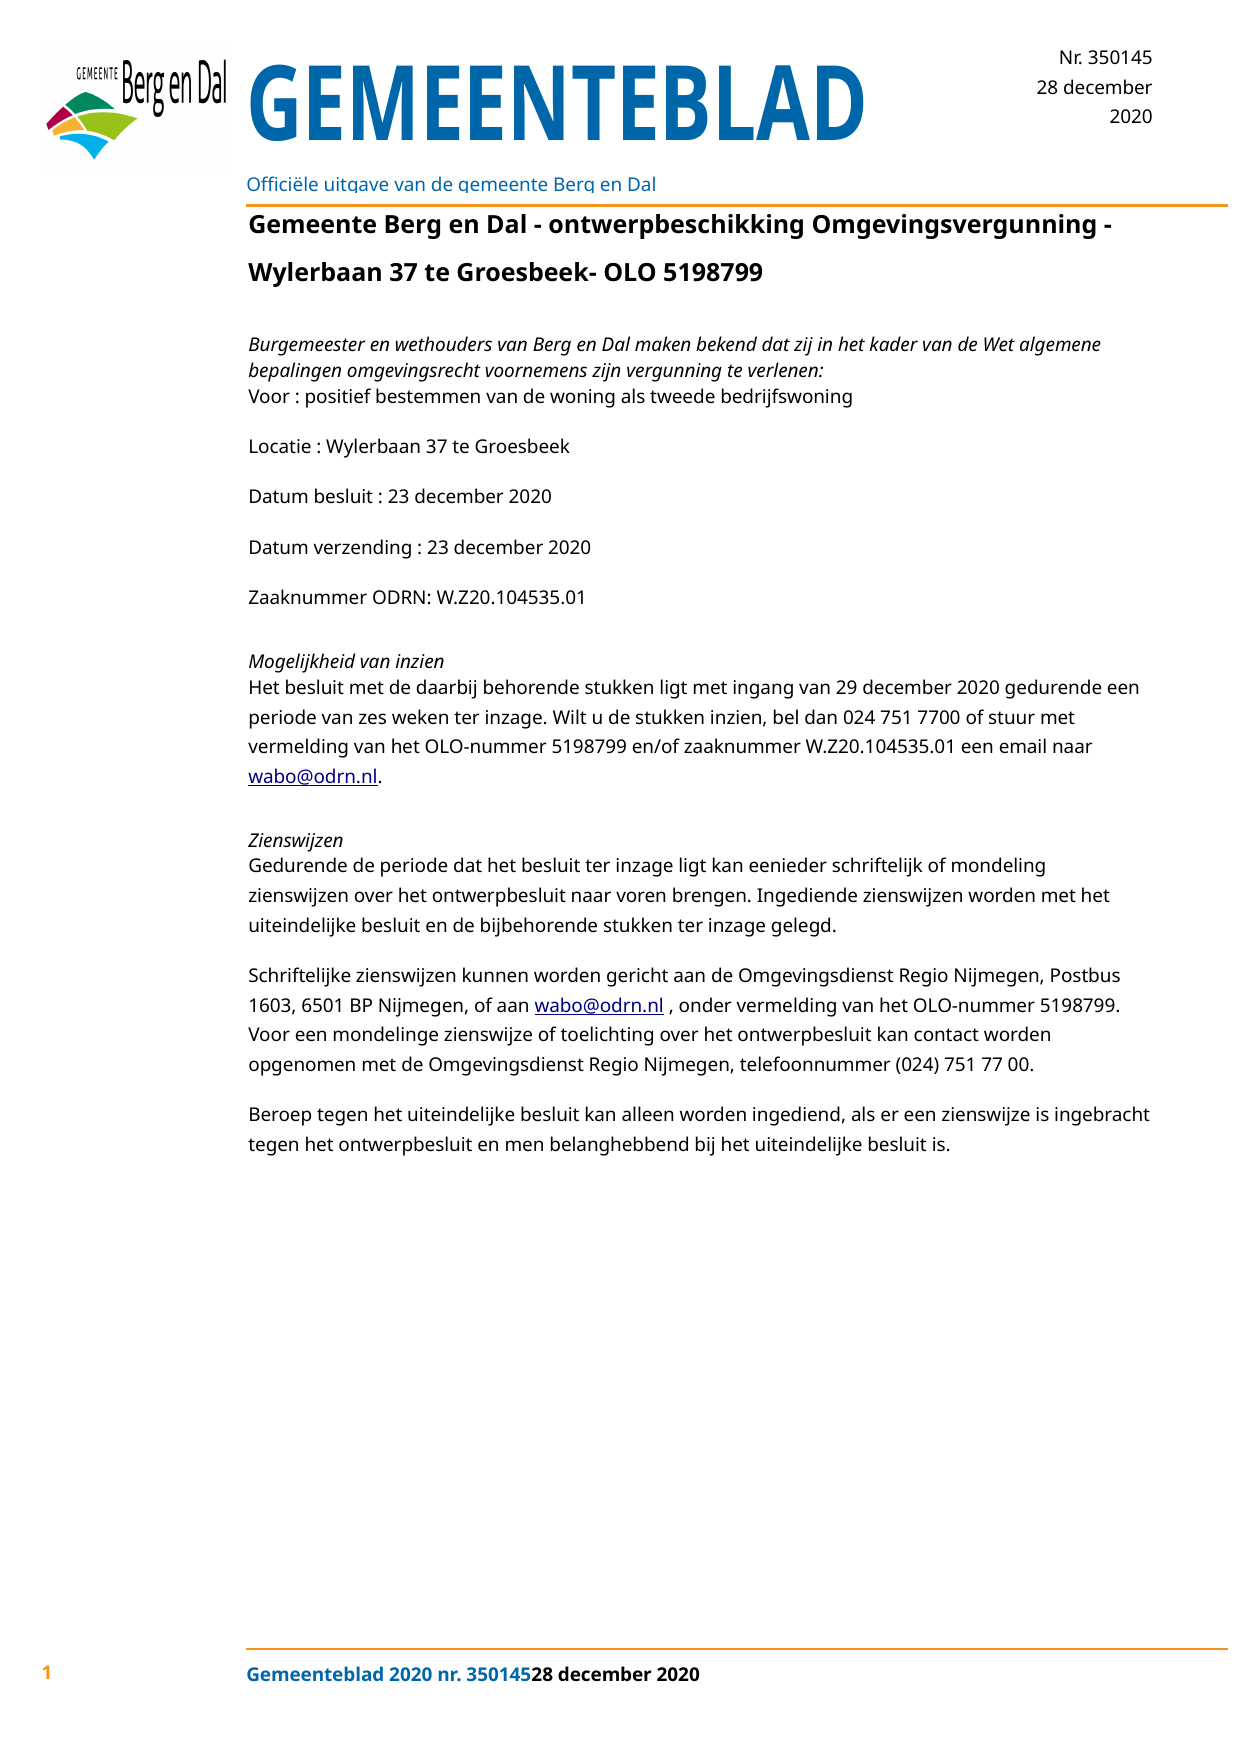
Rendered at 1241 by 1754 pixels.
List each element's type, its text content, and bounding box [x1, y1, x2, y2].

text Locatie : Wylerbaan 37 te Groesbeek [248, 433, 1152, 459]
text Gemeente Berg en Dal - ontwerpbeschikking Omgevingsvergunning - Wylerbaan 37 te Groesbeek- OLO 5198799 [248, 207, 1152, 288]
text Zaaknummer ODRN: W.Z20.104535.01 [248, 584, 1152, 610]
text Datum verzending : 23 december 2020 [248, 534, 1152, 560]
text Zienswijzen [248, 827, 1152, 853]
text Beroep tegen het uiteindelijke besluit kan alleen worden ingediend, als er een zienswijze is ingebracht tegen het ontwerpbesluit en men belanghebbend bij het uiteindelijke besluit is. [248, 1101, 1152, 1157]
text Schriftelijke zienswijzen kunnen worden gericht aan de Omgevingsdienst Regio Nijmegen, Postbus 1603, 6501 BP Nijmegen, of aan wabo@odrn.nl , onder vermelding van het OLO-nummer 5198799. Voor een mondelinge zienswijze of toelichting over het ontwerpbesluit kan contact worden opgenomen met de Omgevingsdienst Regio Nijmegen, telefoonnummer (024) 751 77 00. [248, 962, 1152, 1077]
text Gedurende de periode dat het besluit ter inzage ligt kan eenieder schriftelijk of mondeling zienswijzen over het ontwerpbesluit naar voren brengen. Ingediende zienswijzen worden met het uiteindelijke besluit en de bijbehorende stukken ter inzage gelegd. [248, 853, 1152, 938]
text Burgemeester en wethouders van Berg en Dal maken bekend dat zij in het kader van de Wet algemene bepalingen omgevingsrecht voornemens zijn vergunning te verlenen: [248, 331, 1152, 383]
text Datum besluit : 23 december 2020 [248, 484, 1152, 509]
text Het besluit met de daarbij behorende stukken ligt met ingang van 29 december 2020 gedurende een periode van zes weken ter inzage. Wilt u de stukken inzien, bel dan 024 751 7700 of stuur met vermelding van het OLO-nummer 5198799 en/of zaaknummer W.Z20.104535.01 een email naar wabo@odrn.nl. [248, 674, 1152, 789]
text Voor : positief bestemmen van de woning als tweede bedrijfswoning [248, 383, 1152, 409]
text Mogelijkheid van inzien [248, 648, 1152, 674]
picture [41, 47, 231, 172]
